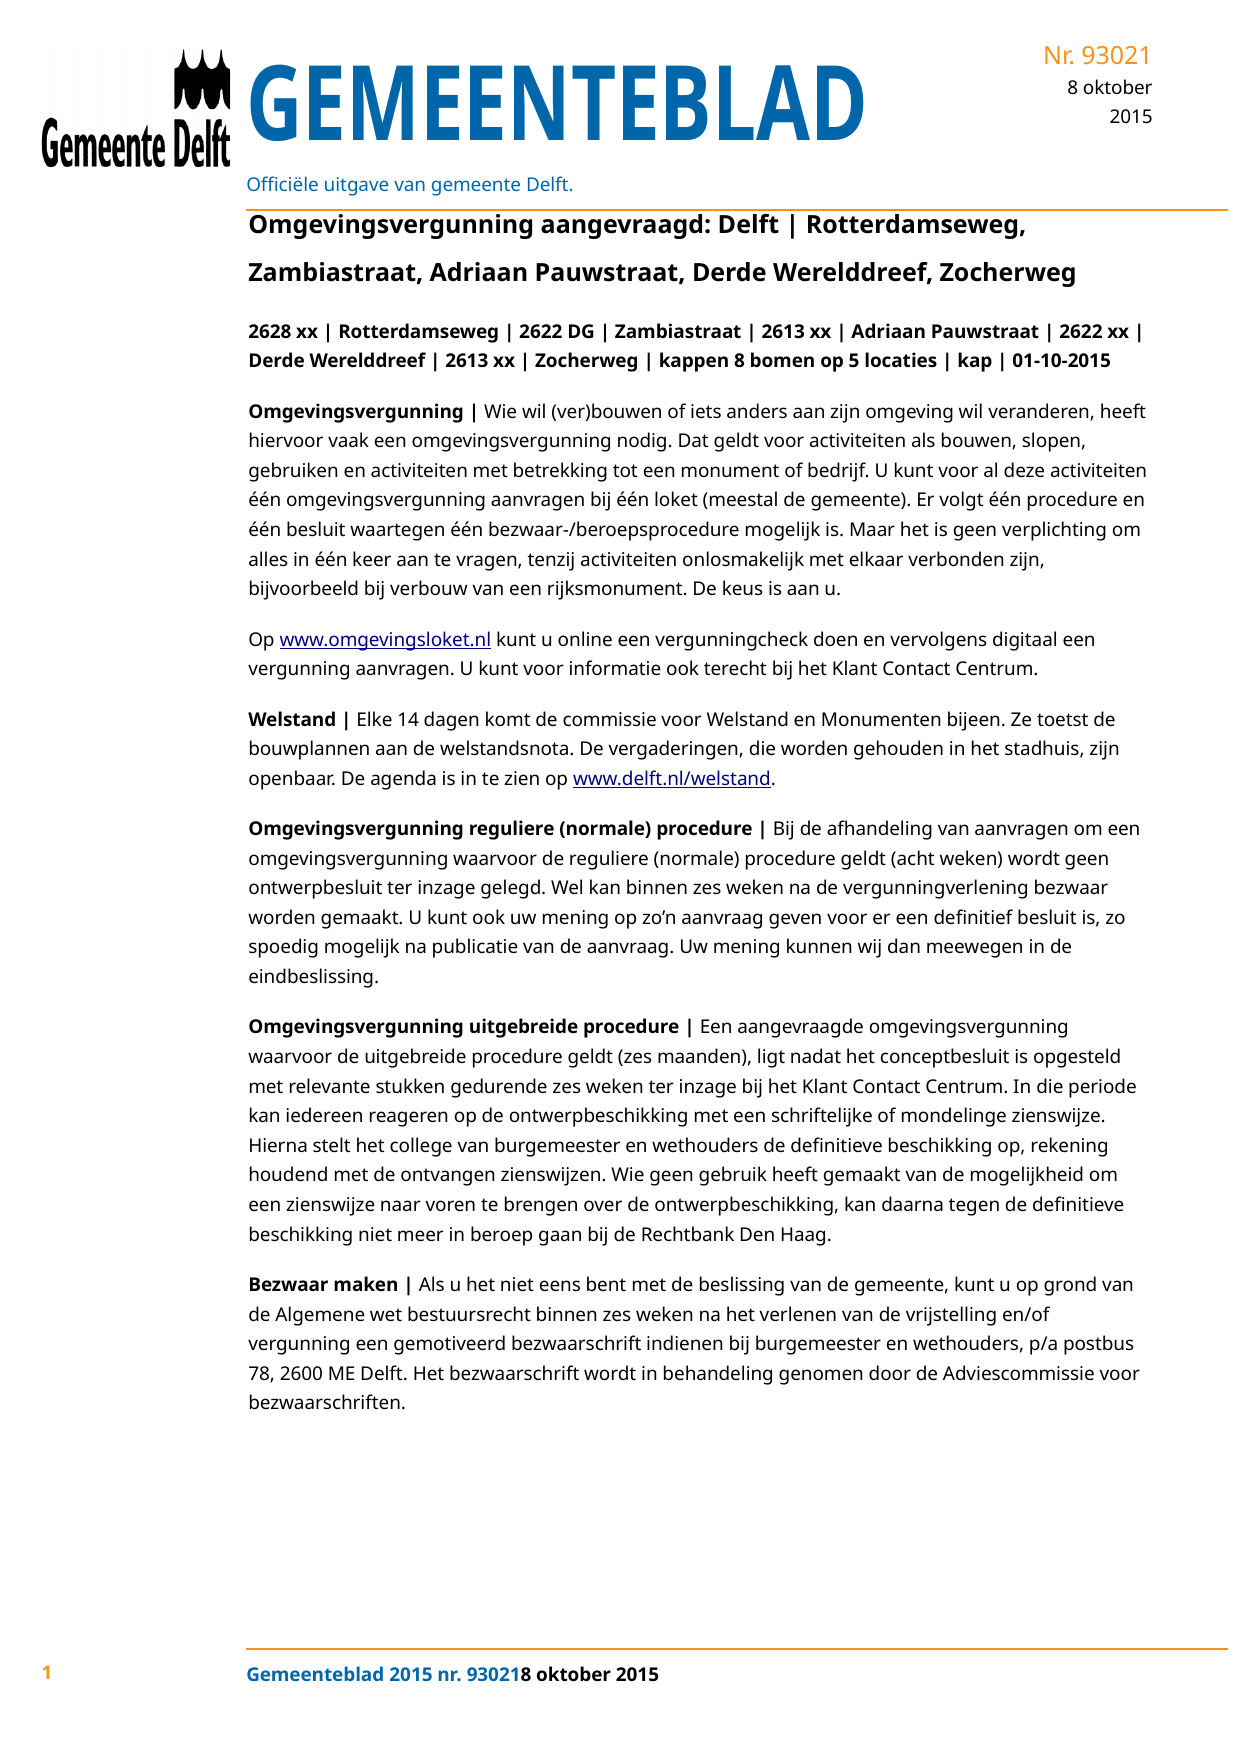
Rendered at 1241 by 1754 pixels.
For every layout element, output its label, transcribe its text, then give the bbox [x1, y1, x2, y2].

text Omgevingsvergunning uitgebreide procedure | Een aangevraagde omgevingsvergunning waarvoor de uitgebreide procedure geldt (zes maanden), ligt nadat het conceptbesluit is opgesteld met relevante stukken gedurende zes weken ter inzage bij het Klant Contact Centrum. In die periode kan iedereen reageren op de ontwerpbeschikking met een schriftelijke of mondelinge zienswijze. Hierna stelt het college van burgemeester en wethouders de definitieve beschikking op, rekening houdend met de ontvangen zienswijzen. Wie geen gebruik heeft gemaakt van de mogelijkheid om een zienswijze naar voren te brengen over de ontwerpbeschikking, kan daarna tegen de definitieve beschikking niet meer in beroep gaan bij de Rechtbank Den Haag. [248, 1014, 1152, 1247]
text Welstand | Elke 14 dagen komt de commissie voor Welstand en Monumenten bijeen. Ze toetst de bouwplannen aan de welstandsnota. De vergaderingen, die worden gehouden in het stadhuis, zijn openbaar. De agenda is in te zien op www.delft.nl/welstand. [248, 706, 1152, 791]
text Omgevingsvergunning | Wie wil (ver)bouwen of iets anders aan zijn omgeving wil veranderen, heeft hiervoor vaak een omgevingsvergunning nodig. Dat geldt voor activiteiten als bouwen, slopen, gebruiken en activiteiten met betrekking tot een monument of bedrijf. U kunt voor al deze activiteiten één omgevingsvergunning aanvragen bij één loket (meestal de gemeente). Er volgt één procedure en één besluit waartegen één bezwaar-/beroepsprocedure mogelijk is. Maar het is geen verplichting om alles in één keer aan te vragen, tenzij activiteiten onlosmakelijk met elkaar verbonden zijn, bijvoorbeeld bij verbouw van een rijksmonument. De keus is aan u. [248, 398, 1152, 601]
text 2628 xx | Rotterdamseweg | 2622 DG | Zambiastraat | 2613 xx | Adriaan Pauwstraat | 2622 xx | Derde Werelddreef | 2613 xx | Zocherweg | kappen 8 bomen op 5 locaties | kap | 01-10-2015 [248, 318, 1152, 373]
picture [41, 47, 231, 172]
text Omgevingsvergunning reguliere (normale) procedure | Bij de afhandeling van aanvragen om een omgevingsvergunning waarvoor de reguliere (normale) procedure geldt (acht weken) wordt geen ontwerpbesluit ter inzage gelegd. Wel kan binnen zes weken na de vergunningverlening bezwaar worden gemaakt. U kunt ook uw mening op zo’n aanvraag geven voor er een definitief besluit is, zo spoedig mogelijk na publicatie van de aanvraag. Uw mening kunnen wij dan meewegen in de eindbeslissing. [248, 815, 1152, 989]
text Bezwaar maken | Als u het niet eens bent met de beslissing van de gemeente, kunt u op grond van de Algemene wet bestuursrecht binnen zes weken na het verlenen van de vrijstelling en/of vergunning een gemotiveerd bezwaarschrift indienen bij burgemeester en wethouders, p/a postbus 78, 2600 ME Delft. Het bezwaarschrift wordt in behandeling genomen door de Adviescommissie voor bezwaarschriften. [248, 1271, 1152, 1415]
text Op www.omgevingsloket.nl kunt u online een vergunningcheck doen en vervolgens digitaal een vergunning aanvragen. U kunt voor informatie ook terecht bij het Klant Contact Centrum. [248, 626, 1152, 681]
text Omgevingsvergunning aangevraagd: Delft | Rotterdamseweg, Zambiastraat, Adriaan Pauwstraat, Derde Werelddreef, Zocherweg [248, 211, 1152, 288]
